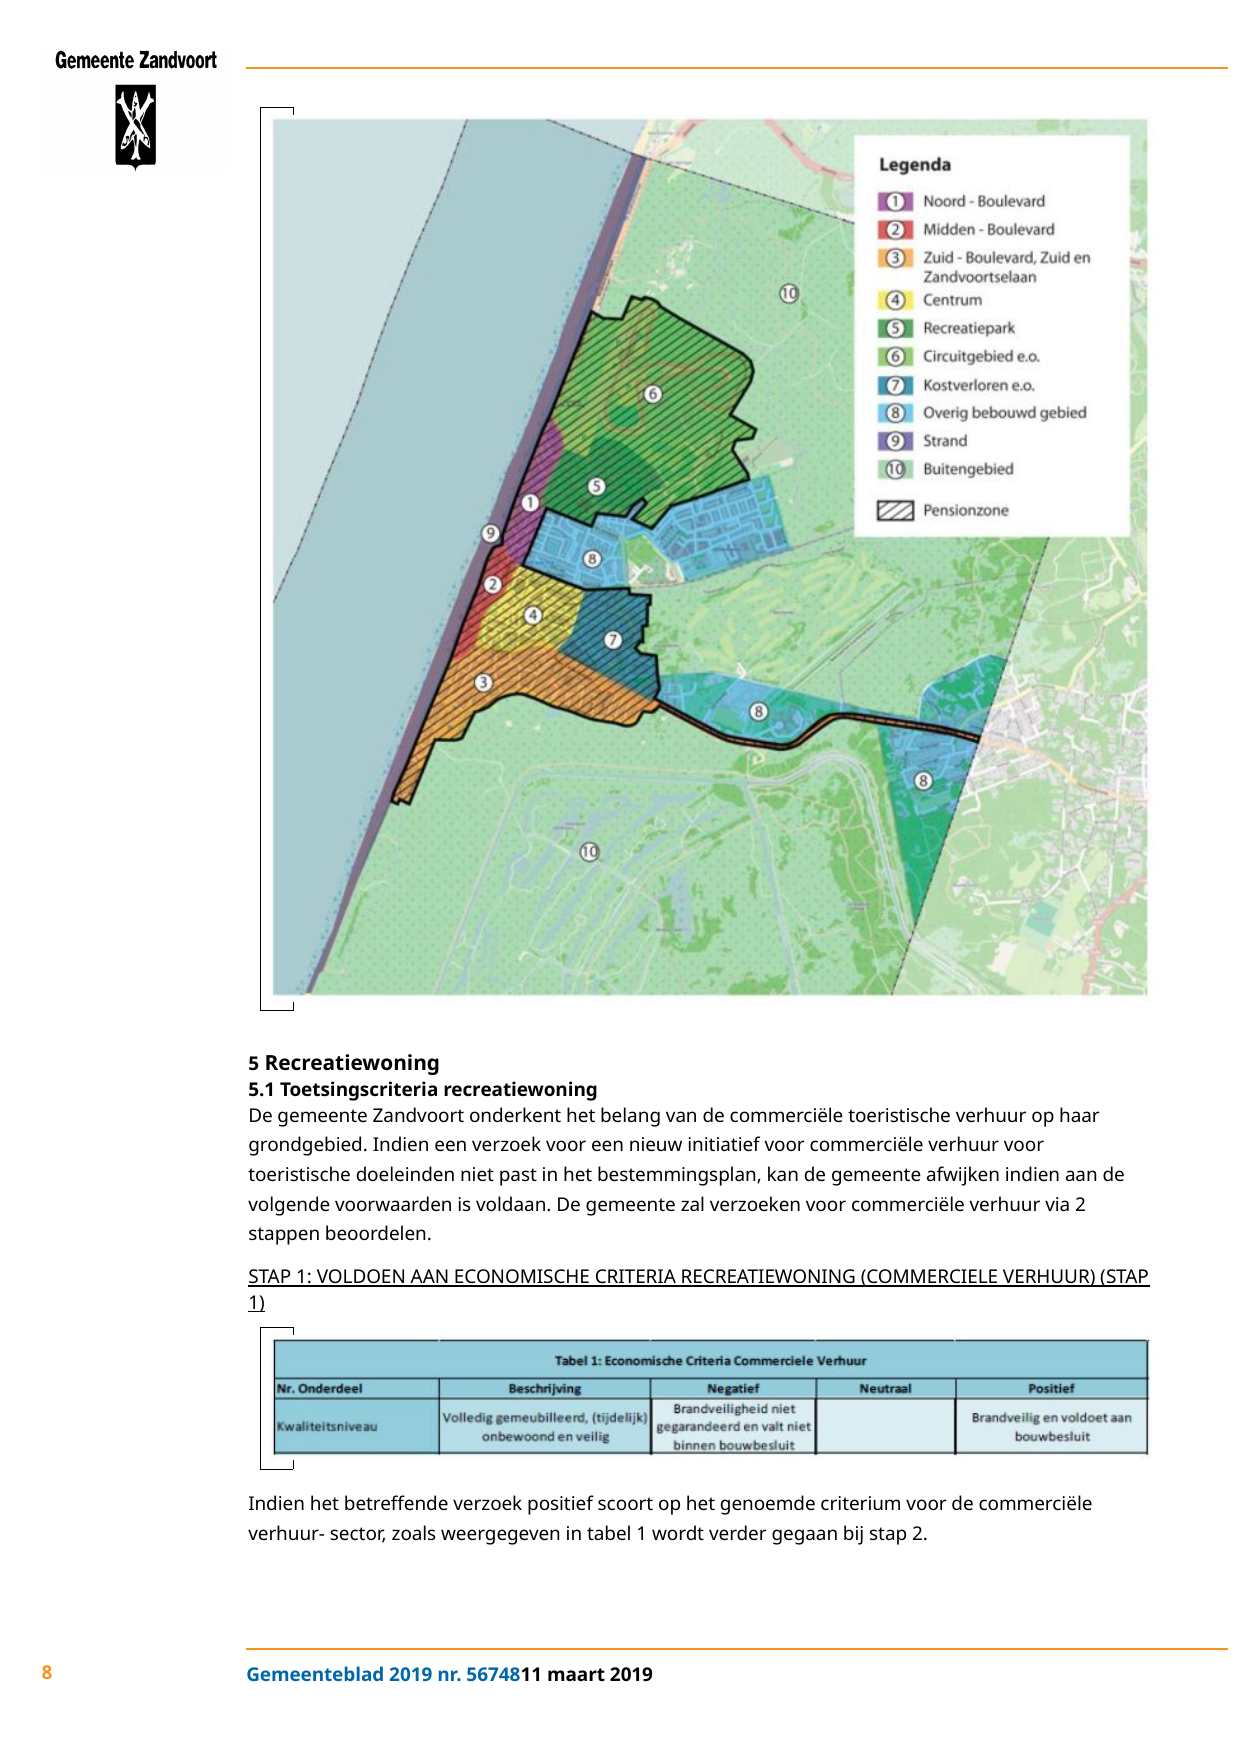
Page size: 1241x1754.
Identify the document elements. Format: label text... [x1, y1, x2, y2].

text 5 Recreatiewoning [248, 1048, 1152, 1076]
text Indien het betreffende verzoek positief scoort op het genoemde criterium voor de commerciële verhuur- sector, zoals weergegeven in tabel 1 wordt verder gegaan bij stap 2. [248, 1490, 1152, 1545]
text STAP 1: VOLDOEN AAN ECONOMISCHE CRITERIA RECREATIEWONING (COMMERCIELE VERHUUR) (STAP 1) [248, 1263, 1152, 1315]
picture [41, 47, 231, 172]
picture [268, 1335, 1155, 1460]
text De gemeente Zandvoort onderkent het belang van de commerciële toeristische verhuur op haar grondgebied. Indien een verzoek voor een nieuw initiatief voor commerciële verhuur voor toeristische doeleinden niet past in het bestemmingsplan, kan de gemeente afwijken indien aan de volgende voorwaarden is voldaan. De gemeente zal verzoeken voor commerciële verhuur via 2 stappen beoordelen. [248, 1102, 1152, 1246]
picture [268, 115, 1155, 1002]
text 5.1 Toetsingscriteria recreatiewoning [248, 1076, 1152, 1102]
